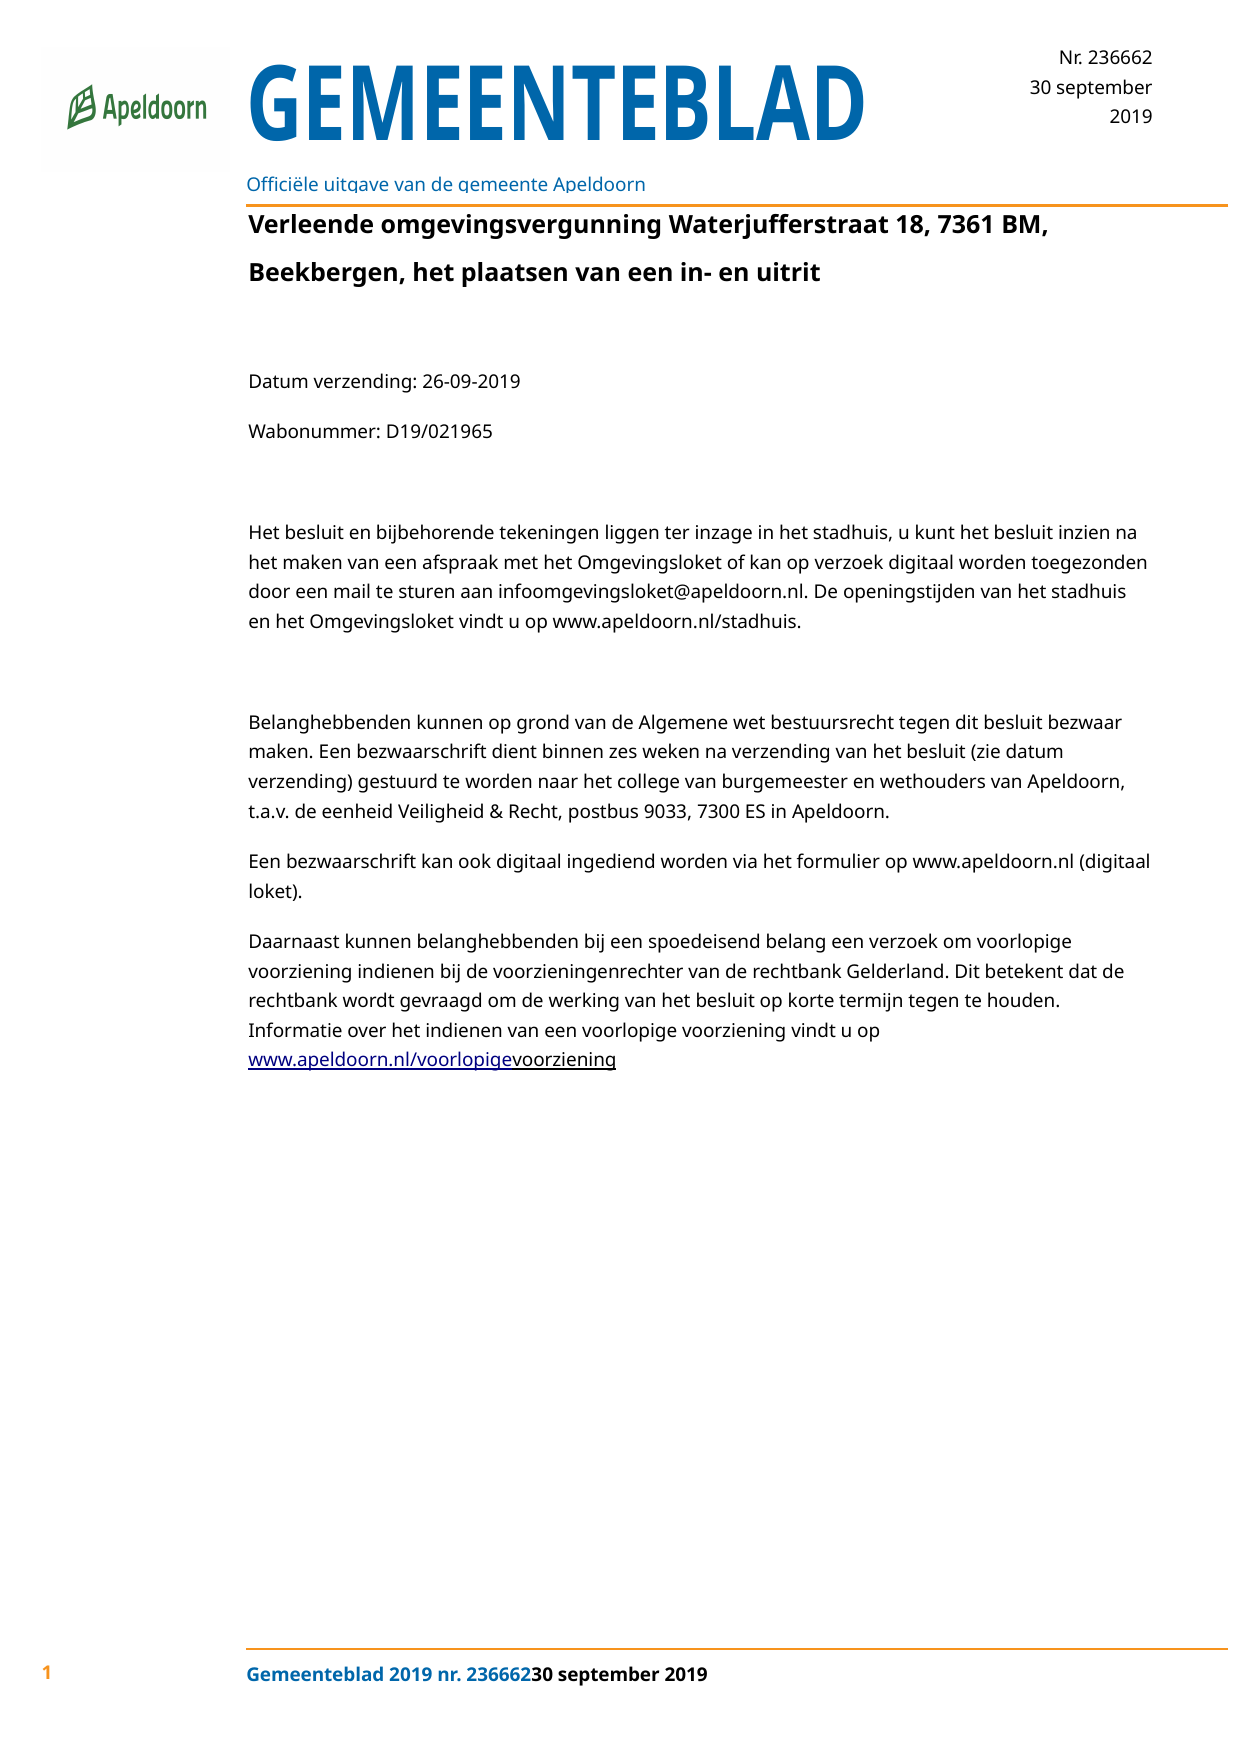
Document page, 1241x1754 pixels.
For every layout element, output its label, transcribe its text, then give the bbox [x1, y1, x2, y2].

text Verleende omgevingsvergunning Waterjufferstraat 18, 7361 BM, Beekbergen, het plaatsen van een in- en uitrit [248, 207, 1152, 288]
text Daarnaast kunnen belanghebbenden bij een spoedeisend belang een verzoek om voorlopige voorziening indienen bij de voorzieningenrechter van de rechtbank Gelderland. Dit betekent dat de rechtbank wordt gevraagd om de werking van het besluit op korte termijn tegen te houden. Informatie over het indienen van een voorlopige voorziening vindt u op www.apeldoorn.nl/voorlopigevoorziening [248, 928, 1152, 1072]
text Belanghebbenden kunnen op grond van de Algemene wet bestuursrecht tegen dit besluit bezwaar maken. Een bezwaarschrift dient binnen zes weken na verzending van het besluit (zie datum verzending) gestuurd te worden naar het college van burgemeester en wethouders van Apeldoorn, t.a.v. de eenheid Veiligheid & Recht, postbus 9033, 7300 ES in Apeldoorn. [248, 709, 1152, 824]
text Datum verzending: 26-09-2019 [248, 368, 1152, 394]
picture [41, 47, 231, 172]
text Een bezwaarschrift kan ook digitaal ingediend worden via het formulier op www.apeldoorn.nl (digitaal loket). [248, 848, 1152, 904]
text Wabonummer: D19/021965 [248, 419, 1152, 444]
text Het besluit en bijbehorende tekeningen liggen ter inzage in het stadhuis, u kunt het besluit inzien na het maken van een afspraak met het Omgevingsloket of kan op verzoek digitaal worden toegezonden door een mail te sturen aan infoomgevingsloket@apeldoorn.nl. De openingstijden van het stadhuis en het Omgevingsloket vindt u op www.apeldoorn.nl/stadhuis. [248, 519, 1152, 634]
